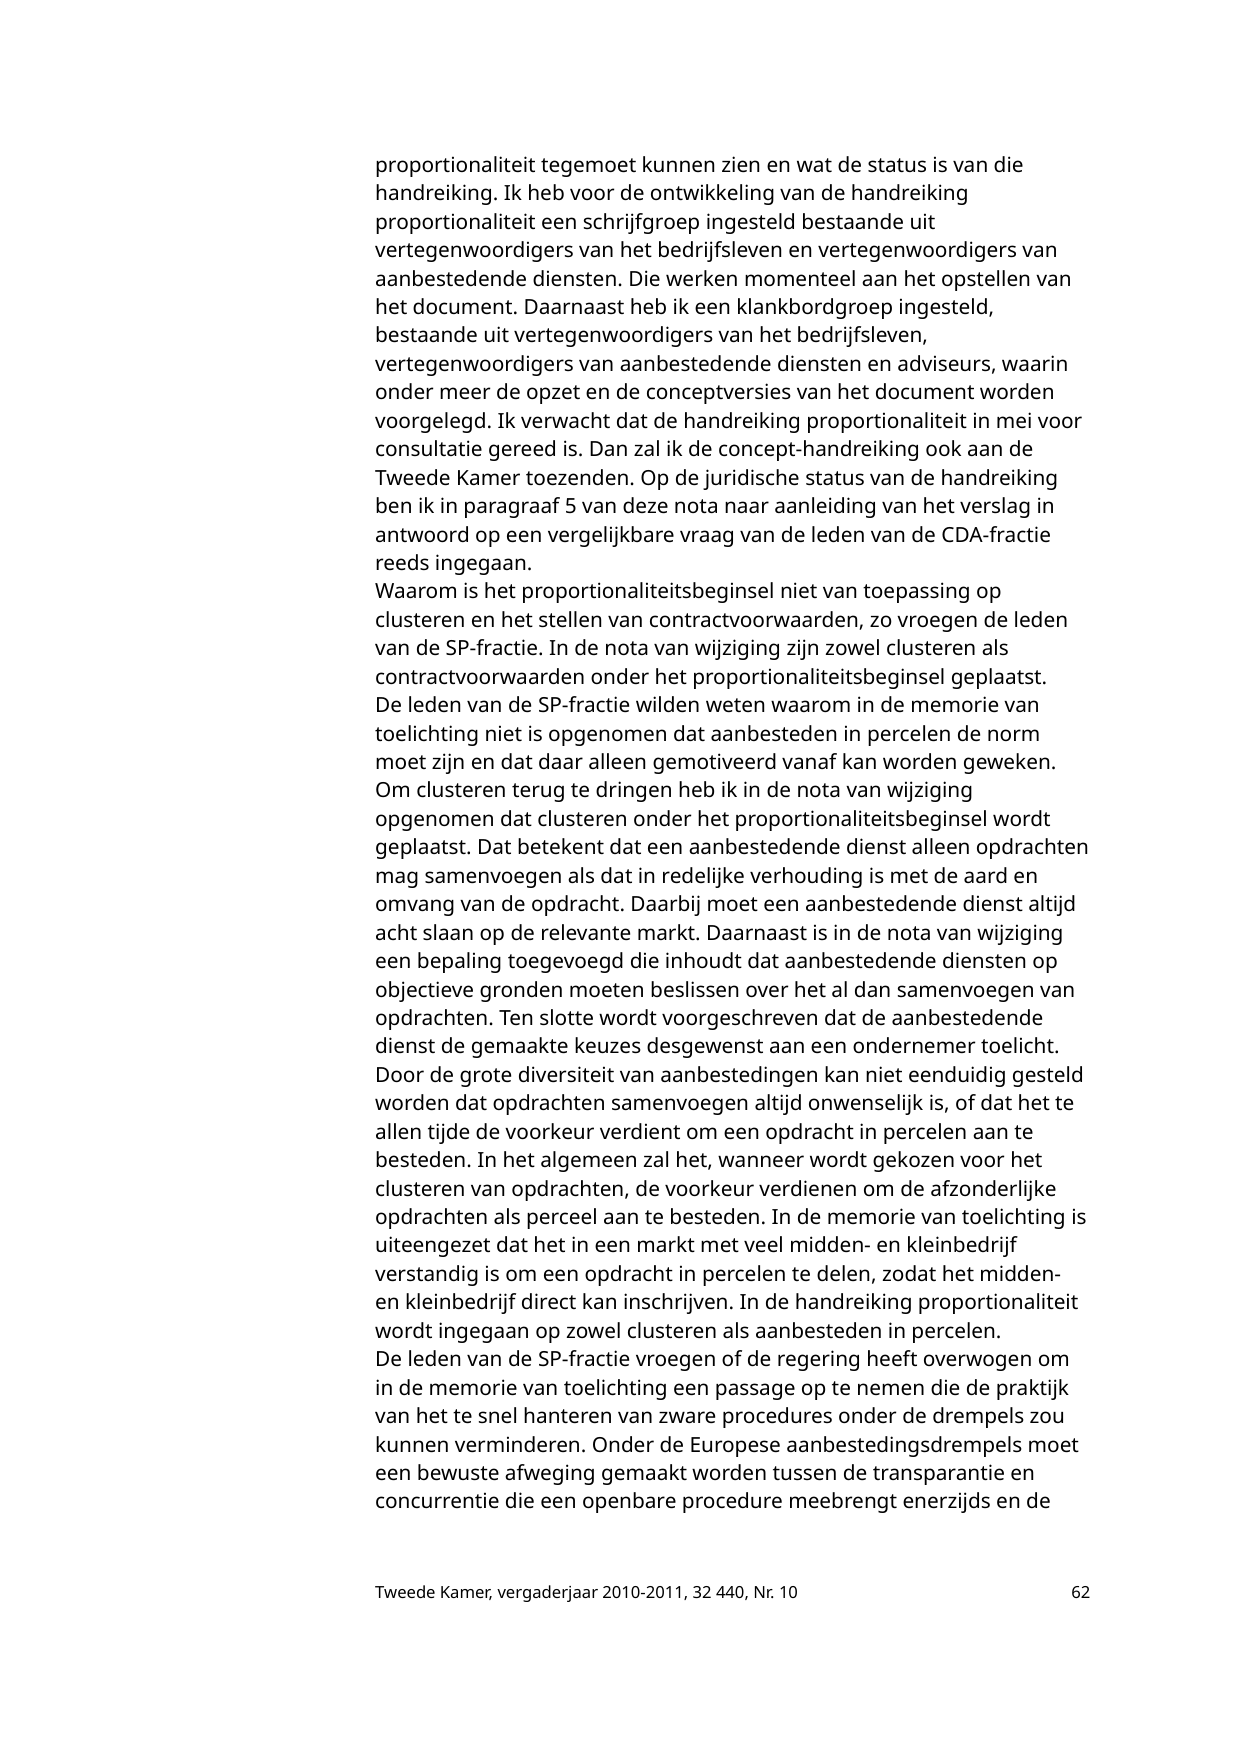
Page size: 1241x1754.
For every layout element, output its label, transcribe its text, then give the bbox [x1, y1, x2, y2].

text proportionaliteit tegemoet kunnen zien en wat de status is van die handreiking. Ik heb voor de ontwikkeling van de handreiking proportionaliteit een schrijfgroep ingesteld bestaande uit vertegenwoordigers van het bedrijfsleven en vertegenwoordigers van aanbestedende diensten. Die werken momenteel aan het opstellen van het document. Daarnaast heb ik een klankbordgroep ingesteld, bestaande uit vertegenwoordigers van het bedrijfsleven, vertegenwoordigers van aanbestedende diensten en adviseurs, waarin onder meer de opzet en de conceptversies van het document worden voorgelegd. Ik verwacht dat de handreiking proportionaliteit in mei voor consultatie gereed is. Dan zal ik de concept-handreiking ook aan de Tweede Kamer toezenden. Op de juridische status van de handreiking ben ik in paragraaf 5 van deze nota naar aanleiding van het verslag in antwoord op een vergelijkbare vraag van de leden van de CDA-fractie reeds ingegaan. [375, 150, 1090, 577]
text Waarom is het proportionaliteitsbeginsel niet van toepassing op clusteren en het stellen van contractvoorwaarden, zo vroegen de leden van de SP-fractie. In de nota van wijziging zijn zowel clusteren als contractvoorwaarden onder het proportionaliteitsbeginsel geplaatst. [375, 577, 1090, 690]
text De leden van de SP-fractie vroegen of de regering heeft overwogen om in de memorie van toelichting een passage op te nemen die de praktijk van het te snel hanteren van zware procedures onder de drempels zou kunnen verminderen. Onder de Europese aanbestedingsdrempels moet een bewuste afweging gemaakt worden tussen de transparantie en concurrentie die een openbare procedure meebrengt enerzijds en de [375, 1344, 1090, 1515]
text De leden van de SP-fractie wilden weten waarom in de memorie van toelichting niet is opgenomen dat aanbesteden in percelen de norm moet zijn en dat daar alleen gemotiveerd vanaf kan worden geweken. Om clusteren terug te dringen heb ik in de nota van wijziging opgenomen dat clusteren onder het proportionaliteitsbeginsel wordt geplaatst. Dat betekent dat een aanbestedende dienst alleen opdrachten mag samenvoegen als dat in redelijke verhouding is met de aard en omvang van de opdracht. Daarbij moet een aanbestedende dienst altijd acht slaan op de relevante markt. Daarnaast is in de nota van wijziging een bepaling toegevoegd die inhoudt dat aanbestedende diensten op objectieve gronden moeten beslissen over het al dan samenvoegen van opdrachten. Ten slotte wordt voorgeschreven dat de aanbestedende dienst de gemaakte keuzes desgewenst aan een ondernemer toelicht. Door de grote diversiteit van aanbestedingen kan niet eenduidig gesteld worden dat opdrachten samenvoegen altijd onwenselijk is, of dat het te allen tijde de voorkeur verdient om een opdracht in percelen aan te besteden. In het algemeen zal het, wanneer wordt gekozen voor het clusteren van opdrachten, de voorkeur verdienen om de afzonderlijke opdrachten als perceel aan te besteden. In de memorie van toelichting is uiteengezet dat het in een markt met veel midden- en kleinbedrijf verstandig is om een opdracht in percelen te delen, zodat het midden- en kleinbedrijf direct kan inschrijven. In de handreiking proportionaliteit wordt ingegaan op zowel clusteren als aanbesteden in percelen. [375, 690, 1090, 1344]
